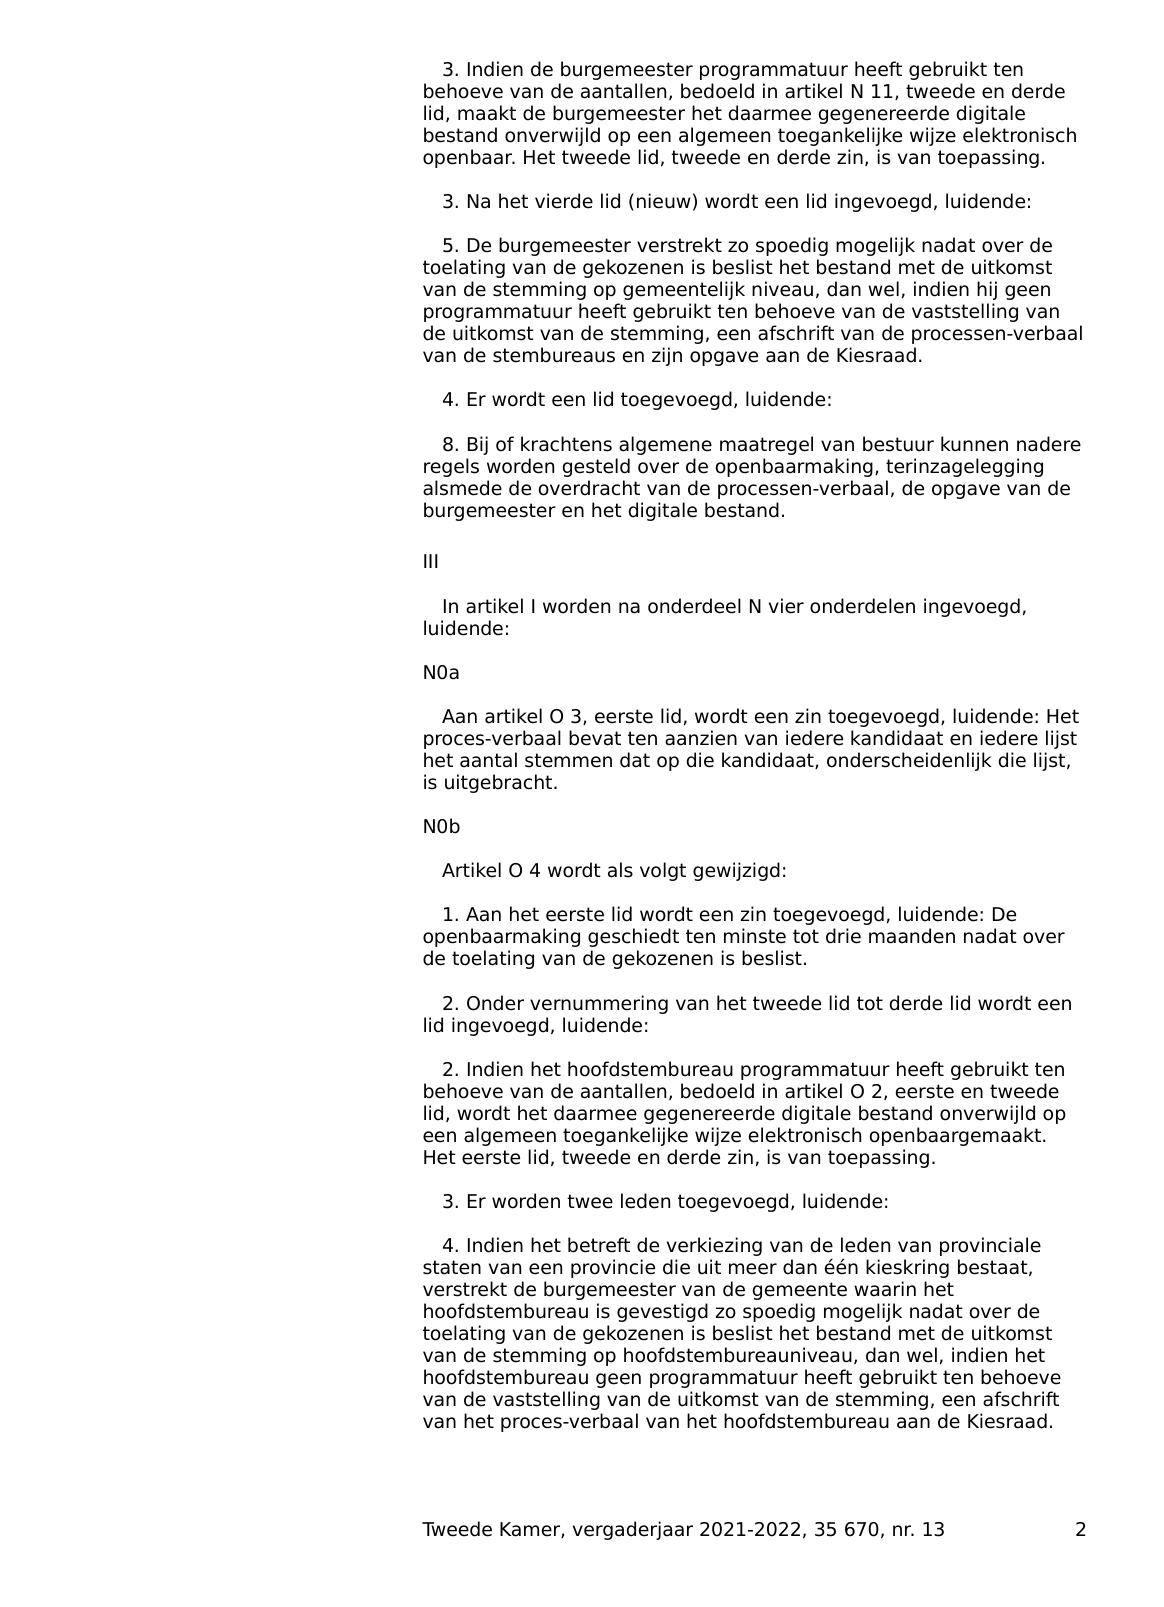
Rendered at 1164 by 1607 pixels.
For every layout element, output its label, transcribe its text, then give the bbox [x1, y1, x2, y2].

text 4. Er wordt een lid toegevoegd, luidende: [422, 389, 1087, 411]
text Artikel O 4 wordt als volgt gewijzigd: [422, 860, 1087, 882]
text 3. Indien de burgemeester programmatuur heeft gebruikt ten behoeve van de aantallen, bedoeld in artikel N 11, tweede en derde lid, maakt de burgemeester het daarmee gegenereerde digitale bestand onverwijld op een algemeen toegankelijke wijze elektronisch openbaar. Het tweede lid, tweede en derde zin, is van toepassing. [422, 59, 1087, 169]
text In artikel I worden na onderdeel N vier onderdelen ingevoegd, luidende: [422, 596, 1087, 639]
text 8. Bij of krachtens algemene maatregel van bestuur kunnen nadere regels worden gesteld over de openbaarmaking, terinzagelegging alsmede de overdracht van de processen-verbaal, de opgave van de burgemeester en het digitale bestand. [422, 433, 1087, 521]
text 5. De burgemeester verstrekt zo spoedig mogelijk nadat over de toelating van de gekozenen is beslist het bestand met de uitkomst van de stemming op gemeentelijk niveau, dan wel, indien hij geen programmatuur heeft gebruikt ten behoeve van de vaststelling van de uitkomst van de stemming, een afschrift van de processen-verbaal van de stembureaus en zijn opgave aan de Kiesraad. [422, 235, 1087, 367]
text 2. Onder vernummering van het tweede lid tot derde lid wordt een lid ingevoegd, luidende: [422, 992, 1087, 1036]
text N0b [422, 816, 1087, 838]
text 3. Na het vierde lid (nieuw) wordt een lid ingevoegd, luidende: [422, 191, 1087, 213]
text 2. Indien het hoofdstembureau programmatuur heeft gebruikt ten behoeve van de aantallen, bedoeld in artikel O 2, eerste en tweede lid, wordt het daarmee gegenereerde digitale bestand onverwijld op een algemeen toegankelijke wijze elektronisch openbaargemaakt. Het eerste lid, tweede en derde zin, is van toepassing. [422, 1059, 1087, 1168]
text 4. Indien het betreft de verkiezing van de leden van provinciale staten van een provincie die uit meer dan één kieskring bestaat, verstrekt de burgemeester van de gemeente waarin het hoofdstembureau is gevestigd zo spoedig mogelijk nadat over de toelating van de gekozenen is beslist het bestand met de uitkomst van de stemming op hoofdstembureauniveau, dan wel, indien het hoofdstembureau geen programmatuur heeft gebruikt ten behoeve van de vaststelling van de uitkomst van de stemming, een afschrift van het proces-verbaal van het hoofdstembureau aan de Kiesraad. [422, 1235, 1087, 1433]
text 1. Aan het eerste lid wordt een zin toegevoegd, luidende: De openbaarmaking geschiedt ten minste tot drie maanden nadat over de toelating van de gekozenen is beslist. [422, 904, 1087, 970]
text N0a [422, 662, 1087, 684]
subtitle III [422, 551, 1087, 573]
text 3. Er worden twee leden toegevoegd, luidende: [422, 1191, 1087, 1213]
text Aan artikel O 3, eerste lid, wordt een zin toegevoegd, luidende: Het proces-verbaal bevat ten aanzien van iedere kandidaat en iedere lijst het aantal stemmen dat op die kandidaat, onderscheidenlijk die lijst, is uitgebracht. [422, 706, 1087, 794]
